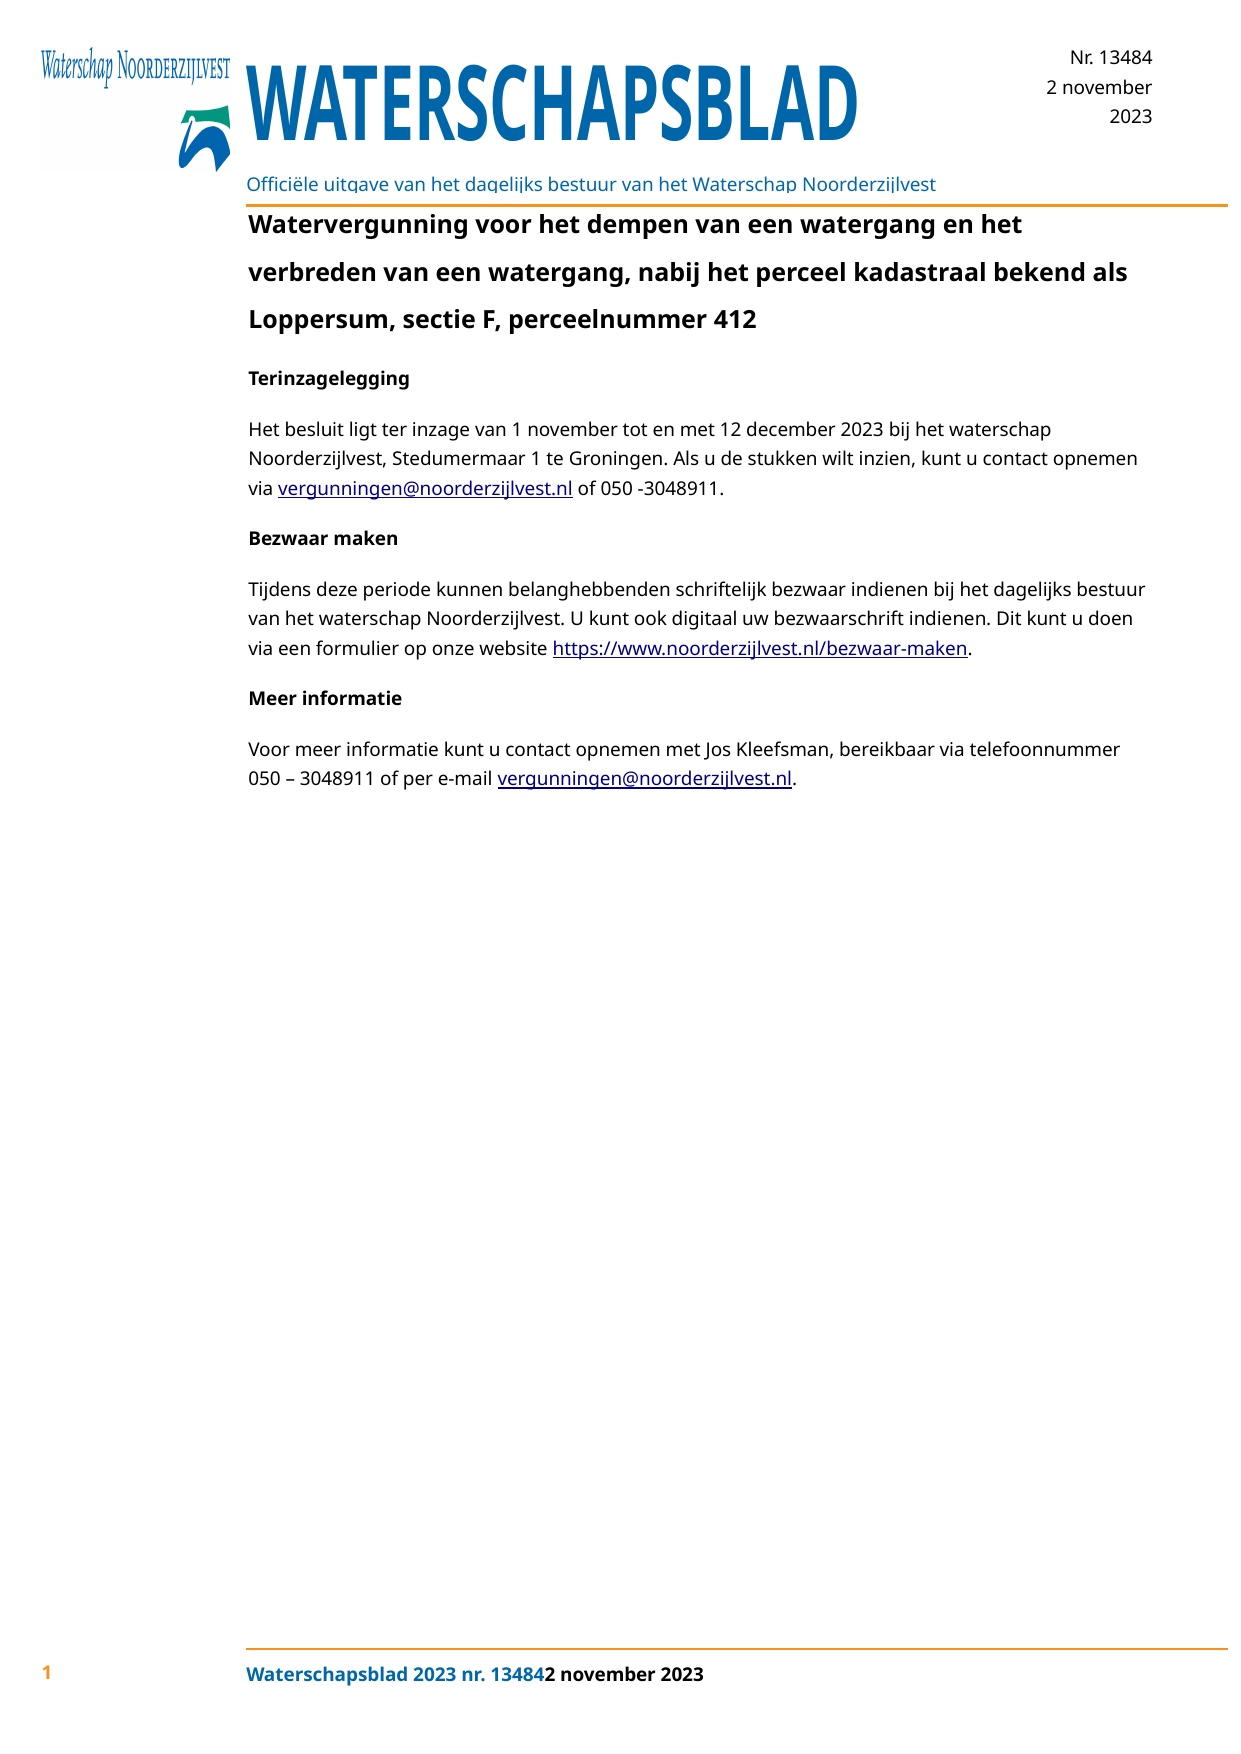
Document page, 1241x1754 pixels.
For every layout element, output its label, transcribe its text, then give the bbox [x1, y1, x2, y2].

text Meer informatie [248, 686, 1152, 711]
text Het besluit ligt ter inzage van 1 november tot en met 12 december 2023 bij het waterschap Noorderzijlvest, Stedumermaar 1 te Groningen. Als u de stukken wilt inzien, kunt u contact opnemen via vergunningen@noorderzijlvest.nl of 050 -3048911. [248, 416, 1152, 501]
text Bezwaar maken [248, 526, 1152, 551]
text Voor meer informatie kunt u contact opnemen met Jos Kleefsman, bereikbaar via telefoonnummer 050 – 3048911 of per e-mail vergunningen@noorderzijlvest.nl. [248, 736, 1152, 791]
text Terinzagelegging [248, 366, 1152, 391]
text Watervergunning voor het dempen van een watergang en het verbreden van een watergang, nabij het perceel kadastraal bekend als Loppersum, sectie F, perceelnummer 412 [248, 207, 1152, 336]
picture [41, 47, 231, 172]
text Tijdens deze periode kunnen belanghebbenden schriftelijk bezwaar indienen bij het dagelijks bestuur van het waterschap Noorderzijlvest. U kunt ook digitaal uw bezwaarschrift indienen. Dit kunt u doen via een formulier op onze website https://www.noorderzijlvest.nl/bezwaar-maken. [248, 576, 1152, 661]
